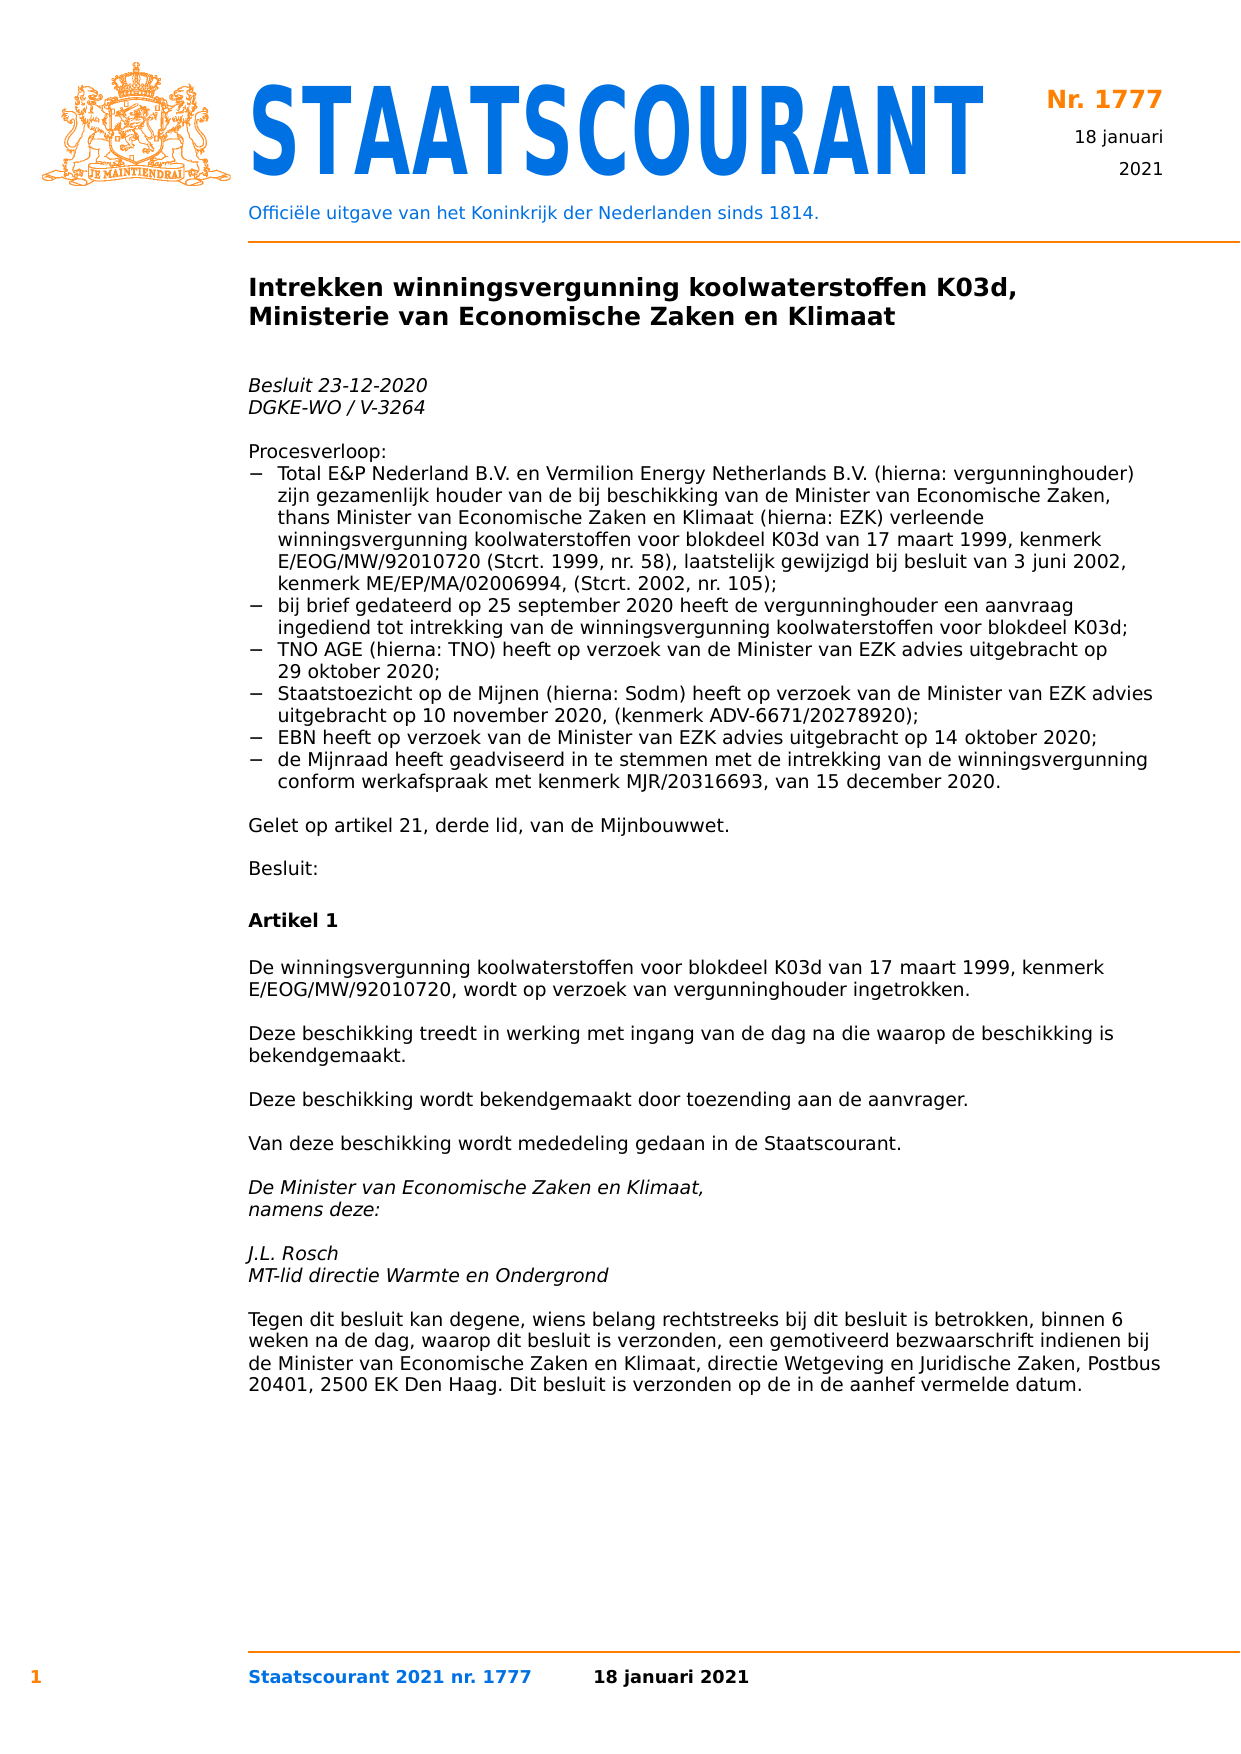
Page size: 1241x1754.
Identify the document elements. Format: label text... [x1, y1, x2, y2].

text − bij brief gedateerd op 25 september 2020 heeft de vergunninghouder een aanvraag ingediend tot intrekking van de winningsvergunning koolwaterstoffen voor blokdeel K03d; [248, 595, 1163, 639]
table_cell 18 januari [998, 121, 1240, 153]
text Gelet op artikel 21, derde lid, van de Mijnbouwwet. [248, 814, 1163, 836]
text Tegen dit besluit kan degene, wiens belang rechtstreeks bij dit besluit is betrokken, binnen 6 weken na de dag, waarop dit besluit is verzonden, een gemotiveerd bezwaarschrift indienen bij de Minister van Economische Zaken en Klimaat, directie Wetgeving en Juridische Zaken, Postbus 20401, 2500 EK Den Haag. Dit besluit is verzonden op de in de aanhef vermelde datum. [248, 1308, 1163, 1396]
text Deze beschikking wordt bekendgemaakt door toezending aan de aanvrager. [248, 1089, 1163, 1111]
text Procesverloop: [248, 441, 1163, 463]
text De winningsvergunning koolwaterstoffen voor blokdeel K03d van 17 maart 1999, kenmerk E/EOG/MW/92010720, wordt op verzoek van vergunninghouder ingetrokken. [248, 957, 1163, 1001]
subtitle Intrekken winningsvergunning koolwaterstoffen K03d, Ministerie van Economische Zaken en Klimaat [248, 273, 1163, 331]
subtitle Artikel 1 [248, 910, 1163, 932]
table_cell Officiële uitgave van het Koninkrijk der Nederlanden sinds 1814. [248, 203, 1240, 241]
text Besluit 23-12-2020 [248, 375, 1163, 397]
text − Total E&P Nederland B.V. en Vermilion Energy Netherlands B.V. (hierna: vergunninghouder) zijn gezamenlijk houder van de bij beschikking van de Minister van Economische Zaken, thans Minister van Economische Zaken en Klimaat (hierna: EZK) verleende winningsvergunning koolwaterstoffen voor blokdeel K03d van 17 maart 1999, kenmerk E/EOG/MW/92010720 (Stcrt. 1999, nr. 58), laatstelijk gewijzigd bij besluit van 3 juni 2002, kenmerk ME/EP/MA/02006994, (Stcrt. 2002, nr. 105); [248, 463, 1163, 595]
picture [41, 62, 231, 186]
text − Staatstoezicht op de Mijnen (hierna: Sodm) heeft op verzoek van de Minister van EZK advies uitgebracht op 10 november 2020, (kenmerk ADV-6671/20278920); [248, 683, 1163, 727]
text DGKE-WO / V-3264 [248, 397, 1163, 419]
table_header STAATSCOURANT [248, 62, 998, 203]
text − de Mijnraad heeft geadviseerd in te stemmen met de intrekking van de winningsvergunning conform werkafspraak met kenmerk MJR/20316693, van 15 december 2020. [248, 749, 1163, 793]
text − EBN heeft op verzoek van de Minister van EZK advies uitgebracht op 14 oktober 2020; [248, 727, 1163, 749]
text − TNO AGE (hierna: TNO) heeft op verzoek van de Minister van EZK advies uitgebracht op 29 oktober 2020; [248, 639, 1163, 683]
text Van deze beschikking wordt mededeling gedaan in de Staatscourant. [248, 1133, 1163, 1155]
table_header [25, 62, 248, 241]
text Besluit: [248, 858, 1163, 880]
table_header Nr. 1777 [998, 62, 1240, 121]
text Deze beschikking treedt in werking met ingang van de dag na die waarop de beschikking is bekendgemaakt. [248, 1023, 1163, 1067]
table_cell 2021 [998, 153, 1240, 203]
text De Minister van Economische Zaken en Klimaat, namens deze: J.L. Rosch MT-lid directie Warmte en Ondergrond [248, 1177, 1163, 1287]
